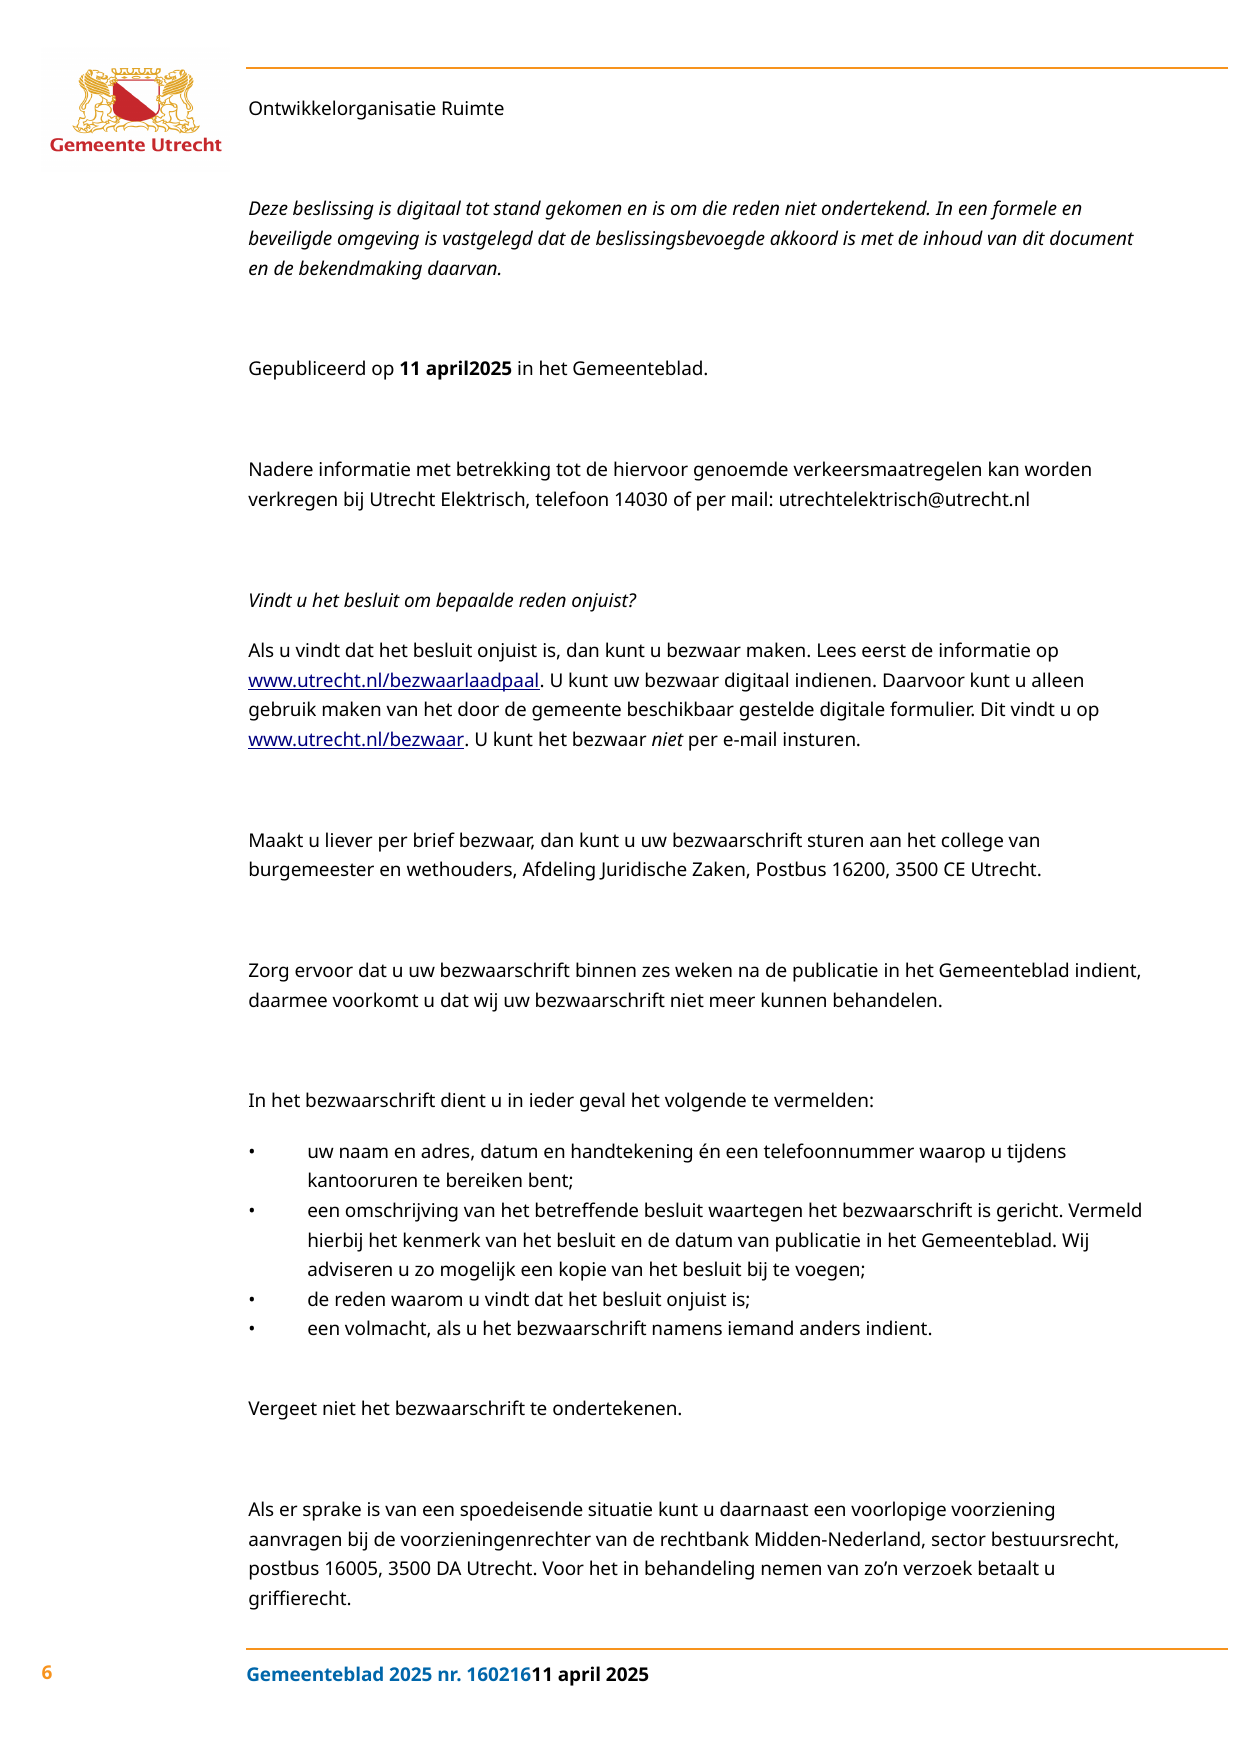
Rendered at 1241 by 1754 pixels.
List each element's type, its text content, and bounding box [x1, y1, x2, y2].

text Maakt u liever per brief bezwaar, dan kunt u uw bezwaarschrift sturen aan het college van burgemeester en wethouders, Afdeling Juridische Zaken, Postbus 16200, 3500 CE Utrecht. [248, 827, 1152, 882]
list een omschrijving van het betreffende besluit waartegen het bezwaarschrift is gericht. Vermeld hierbij het kenmerk van het besluit en de datum van publicatie in het Gemeenteblad. Wij adviseren u zo mogelijk een kopie van het besluit bij te voegen; [248, 1197, 1152, 1282]
text Nadere informatie met betrekking tot de hiervoor genoemde verkeersmaatregelen kan worden verkregen bij Utrecht Elektrisch, telefoon 14030 of per mail: utrechtelektrisch@utrecht.nl [248, 456, 1152, 512]
text Vergeet niet het bezwaarschrift te ondertekenen. [248, 1396, 1152, 1421]
picture [41, 47, 231, 172]
list de reden waarom u vindt dat het besluit onjuist is; [248, 1286, 1152, 1312]
list uw naam en adres, datum en handtekening én een telefoonnummer waarop u tijdens kantooruren te bereiken bent; [248, 1138, 1152, 1193]
list een volmacht, als u het bezwaarschrift namens iemand anders indient. [248, 1316, 1152, 1341]
text Als u vindt dat het besluit onjuist is, dan kunt u bezwaar maken. Lees eerst de informatie op www.utrecht.nl/bezwaarlaadpaal. U kunt uw bezwaar digitaal indienen. Daarvoor kunt u alleen gebruik maken van het door de gemeente beschikbaar gestelde digitale formulier. Dit vindt u op www.utrecht.nl/bezwaar. U kunt het bezwaar niet per e-mail insturen. [248, 637, 1152, 752]
text Ontwikkelorganisatie Ruimte [248, 95, 1152, 121]
text Deze beslissing is digitaal tot stand gekomen en is om die reden niet ondertekend. In een formele en beveiligde omgeving is vastgelegd dat de beslissingsbevoegde akkoord is met de inhoud van dit document en de bekendmaking daarvan. [248, 196, 1152, 281]
text Als er sprake is van een spoedeisende situatie kunt u daarnaast een voorlopige voorziening aanvragen bij de voorzieningenrechter van de rechtbank Midden-Nederland, sector bestuursrecht, postbus 16005, 3500 DA Utrecht. Voor het in behandeling nemen van zo’n verzoek betaalt u griffierecht. [248, 1496, 1152, 1611]
text Vindt u het besluit om bepaalde reden onjuist? [248, 587, 1152, 613]
text Zorg ervoor dat u uw bezwaarschrift binnen zes weken na de publicatie in het Gemeenteblad indient, daarmee voorkomt u dat wij uw bezwaarschrift niet meer kunnen behandelen. [248, 957, 1152, 1013]
text In het bezwaarschrift dient u in ieder geval het volgende te vermelden: [248, 1088, 1152, 1113]
text Gepubliceerd op 11 april2025 in het Gemeenteblad. [248, 356, 1152, 381]
